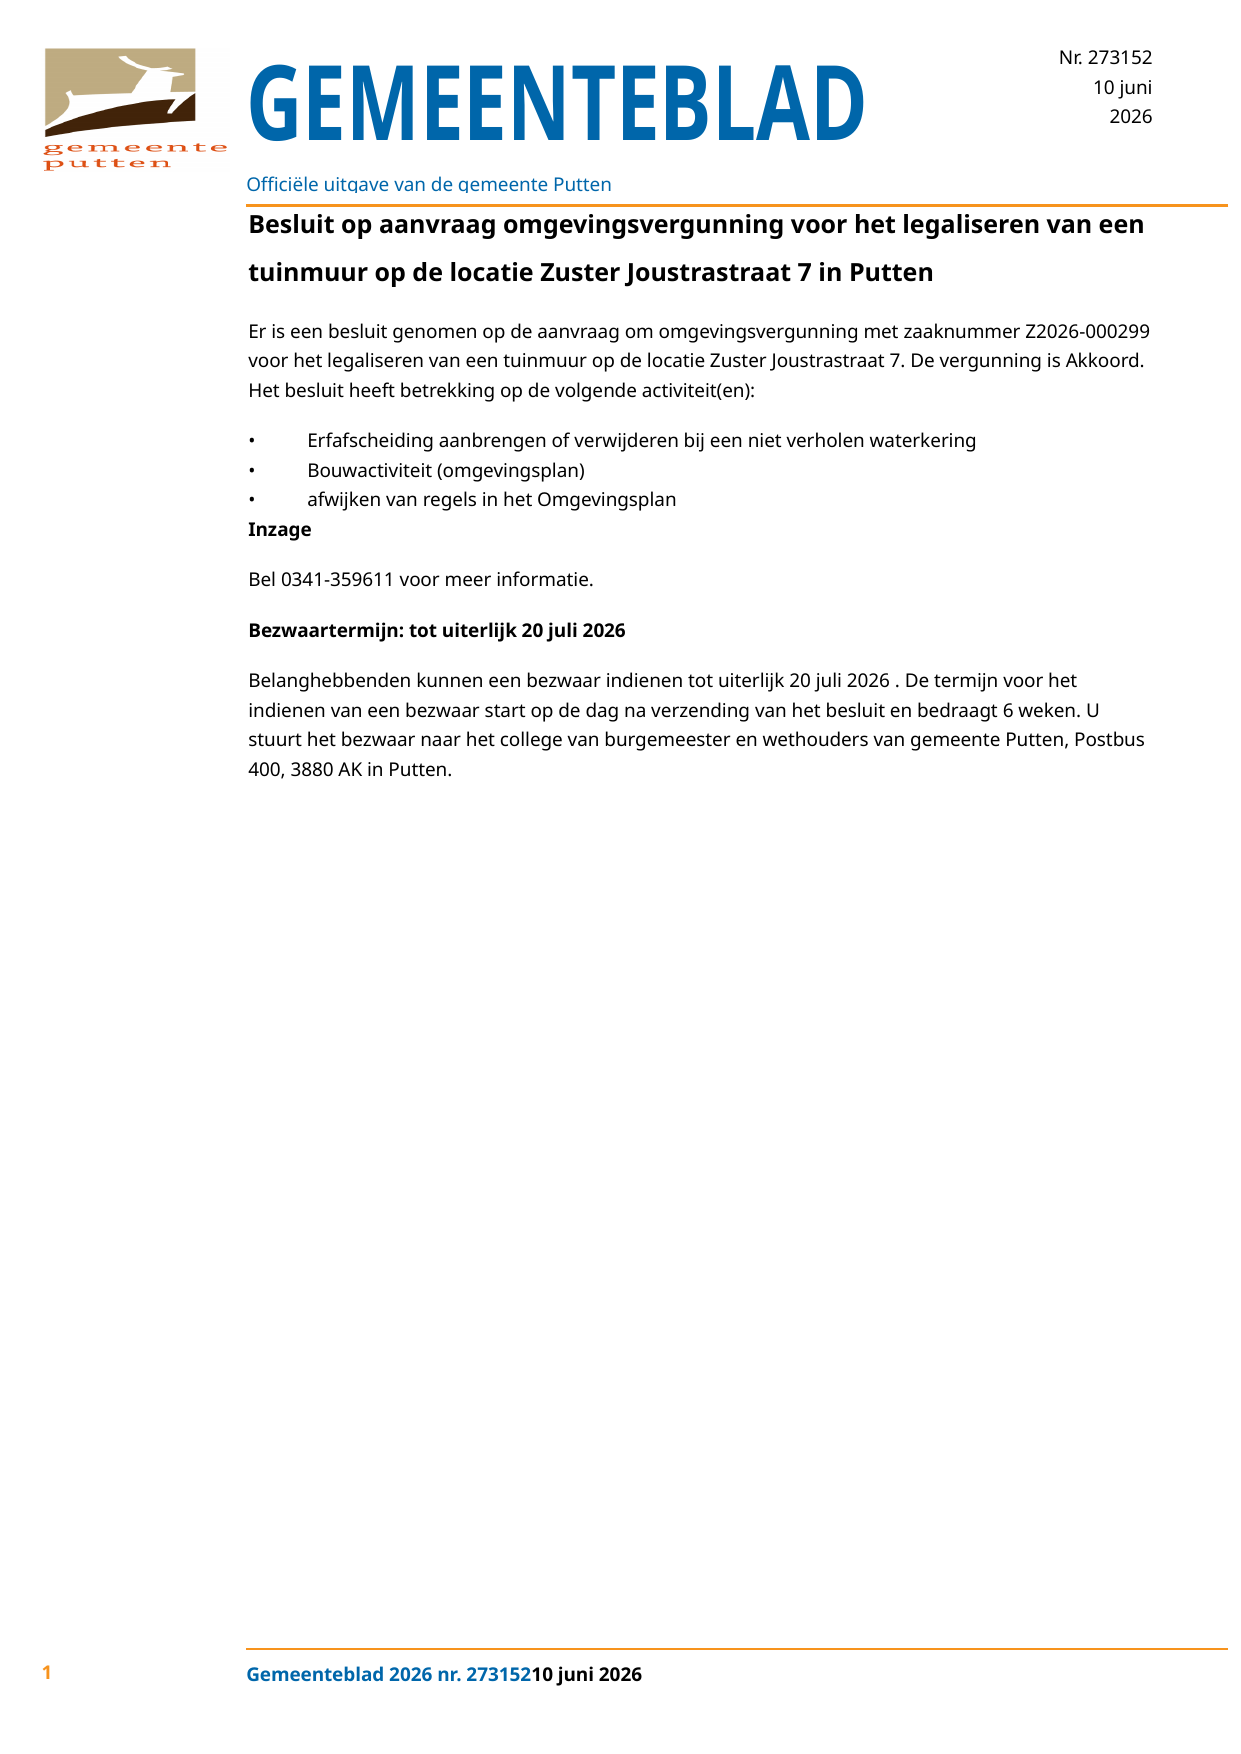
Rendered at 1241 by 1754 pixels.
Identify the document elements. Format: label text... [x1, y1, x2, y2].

text Besluit op aanvraag omgevingsvergunning voor het legaliseren van een tuinmuur op de locatie Zuster Joustrastraat 7 in Putten [248, 207, 1152, 288]
list afwijken van regels in het Omgevingsplan [248, 487, 1152, 512]
text Bezwaartermijn: tot uiterlijk 20 juli 2026 [248, 617, 1152, 643]
text Er is een besluit genomen op de aanvraag om omgevingsvergunning met zaaknummer Z2026-000299 voor het legaliseren van een tuinmuur op de locatie Zuster Joustrastraat 7. De vergunning is Akkoord. Het besluit heeft betrekking op de volgende activiteit(en): [248, 318, 1152, 403]
list Erfafscheiding aanbrengen of verwijderen bij een niet verholen waterkering [248, 427, 1152, 453]
list Bouwactiviteit (omgevingsplan) [248, 457, 1152, 483]
picture [41, 47, 231, 172]
text Inzage [248, 516, 1152, 542]
text Belanghebbenden kunnen een bezwaar indienen tot uiterlijk 20 juli 2026 . De termijn voor het indienen van een bezwaar start op de dag na verzending van het besluit en bedraagt 6 weken. U stuurt het bezwaar naar het college van burgemeester en wethouders van gemeente Putten, Postbus 400, 3880 AK in Putten. [248, 667, 1152, 782]
text Bel 0341-359611 voor meer informatie. [248, 567, 1152, 592]
